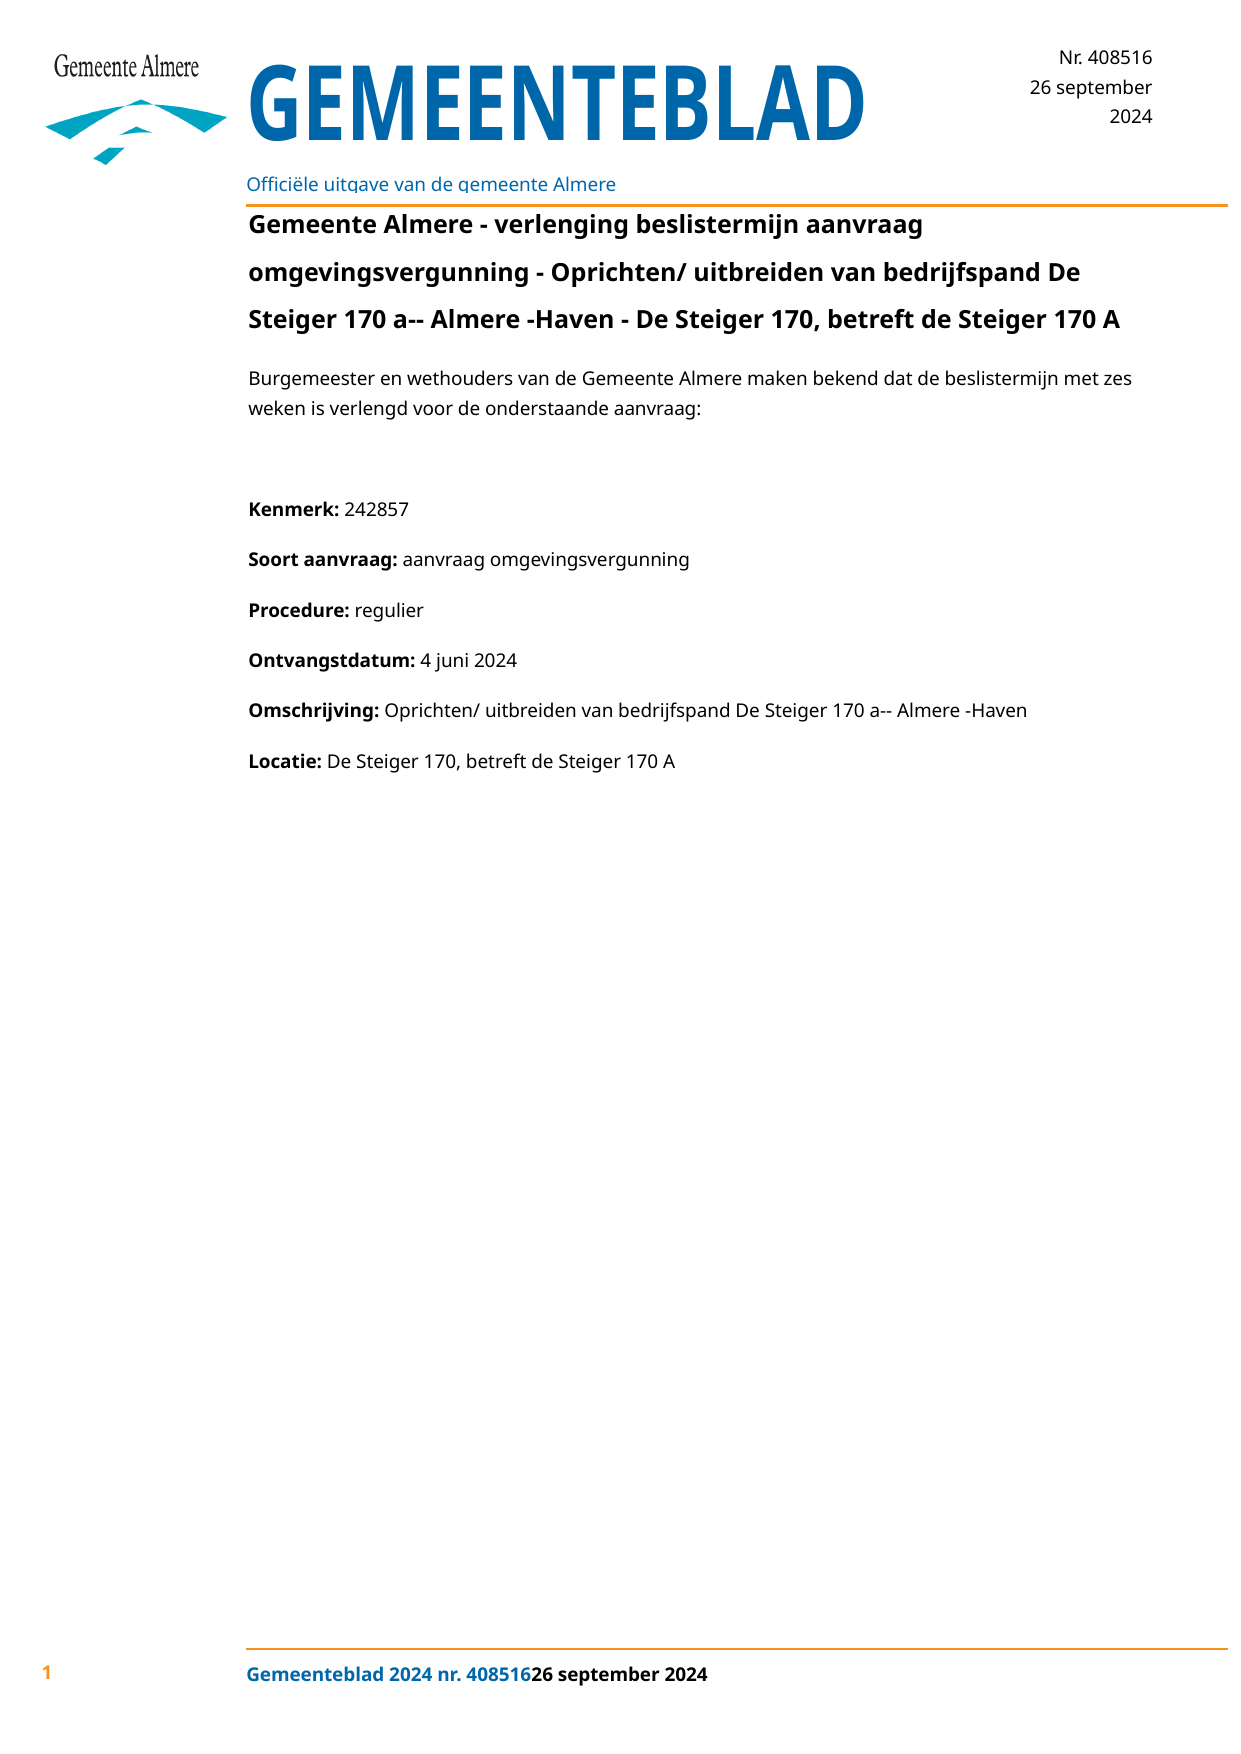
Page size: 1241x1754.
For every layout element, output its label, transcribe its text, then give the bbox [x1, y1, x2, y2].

text Omschrijving: Oprichten/ uitbreiden van bedrijfspand De Steiger 170 a-- Almere -Haven [248, 698, 1152, 723]
text Gemeente Almere - verlenging beslistermijn aanvraag omgevingsvergunning - Oprichten/ uitbreiden van bedrijfspand De Steiger 170 a-- Almere -Haven - De Steiger 170, betreft de Steiger 170 A [248, 207, 1152, 336]
text Locatie: De Steiger 170, betreft de Steiger 170 A [248, 748, 1152, 774]
picture [41, 47, 231, 172]
text Burgemeester en wethouders van de Gemeente Almere maken bekend dat de beslistermijn met zes weken is verlengd voor de onderstaande aanvraag: [248, 366, 1152, 421]
text Kenmerk: 242857 [248, 496, 1152, 522]
text Procedure: regulier [248, 597, 1152, 622]
text Ontvangstdatum: 4 juni 2024 [248, 647, 1152, 673]
text Soort aanvraag: aanvraag omgevingsvergunning [248, 546, 1152, 572]
